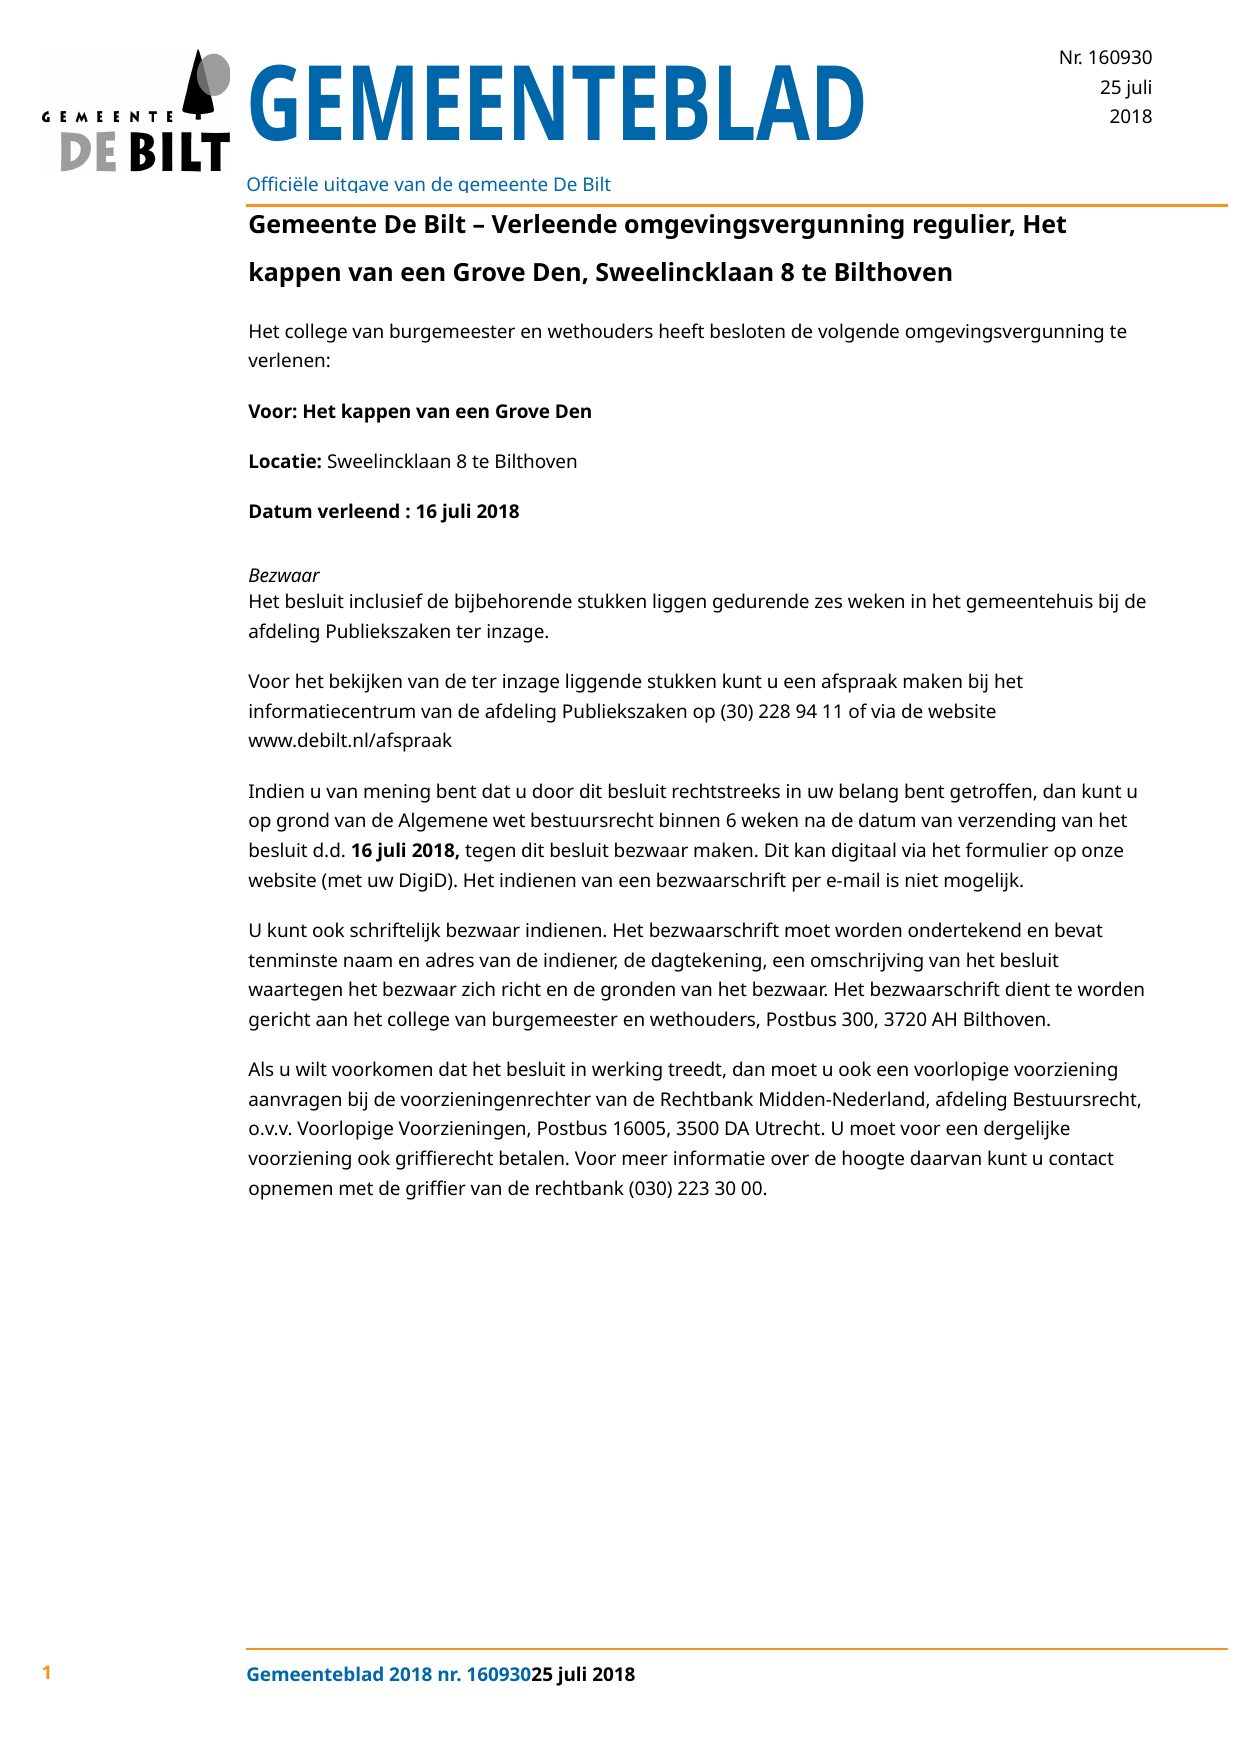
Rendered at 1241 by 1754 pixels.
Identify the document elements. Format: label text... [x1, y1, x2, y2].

text Bezwaar [248, 563, 1152, 588]
picture [41, 47, 231, 172]
text Voor het bekijken van de ter inzage liggende stukken kunt u een afspraak maken bij het informatiecentrum van de afdeling Publiekszaken op (30) 228 94 11 of via de website www.debilt.nl/afspraak [248, 668, 1152, 753]
text Indien u van mening bent dat u door dit besluit rechtstreeks in uw belang bent getroffen, dan kunt u op grond van de Algemene wet bestuursrecht binnen 6 weken na de datum van verzending van het besluit d.d. 16 juli 2018, tegen dit besluit bezwaar maken. Dit kan digitaal via het formulier op onze website (met uw DigiD). Het indienen van een bezwaarschrift per e-mail is niet mogelijk. [248, 778, 1152, 892]
text Voor: Het kappen van een Grove Den [248, 398, 1152, 424]
text Het college van burgemeester en wethouders heeft besloten de volgende omgevingsvergunning te verlenen: [248, 318, 1152, 373]
text Datum verleend : 16 juli 2018 [248, 499, 1152, 524]
text U kunt ook schriftelijk bezwaar indienen. Het bezwaarschrift moet worden ondertekend en bevat tenminste naam en adres van de indiener, de dagtekening, een omschrijving van het besluit waartegen het bezwaar zich richt en de gronden van het bezwaar. Het bezwaarschrift dient te worden gericht aan het college van burgemeester en wethouders, Postbus 300, 3720 AH Bilthoven. [248, 917, 1152, 1032]
text Het besluit inclusief de bijbehorende stukken liggen gedurende zes weken in het gemeentehuis bij de afdeling Publiekszaken ter inzage. [248, 588, 1152, 644]
text Gemeente De Bilt – Verleende omgevingsvergunning regulier, Het kappen van een Grove Den, Sweelincklaan 8 te Bilthoven [248, 207, 1152, 288]
text Als u wilt voorkomen dat het besluit in werking treedt, dan moet u ook een voorlopige voorziening aanvragen bij de voorzieningenrechter van de Rechtbank Midden-Nederland, afdeling Bestuursrecht, o.v.v. Voorlopige Voorzieningen, Postbus 16005, 3500 DA Utrecht. U moet voor een dergelijke voorziening ook griffierecht betalen. Voor meer informatie over de hoogte daarvan kunt u contact opnemen met de griffier van de rechtbank (030) 223 30 00. [248, 1056, 1152, 1200]
text Locatie: Sweelincklaan 8 te Bilthoven [248, 448, 1152, 474]
